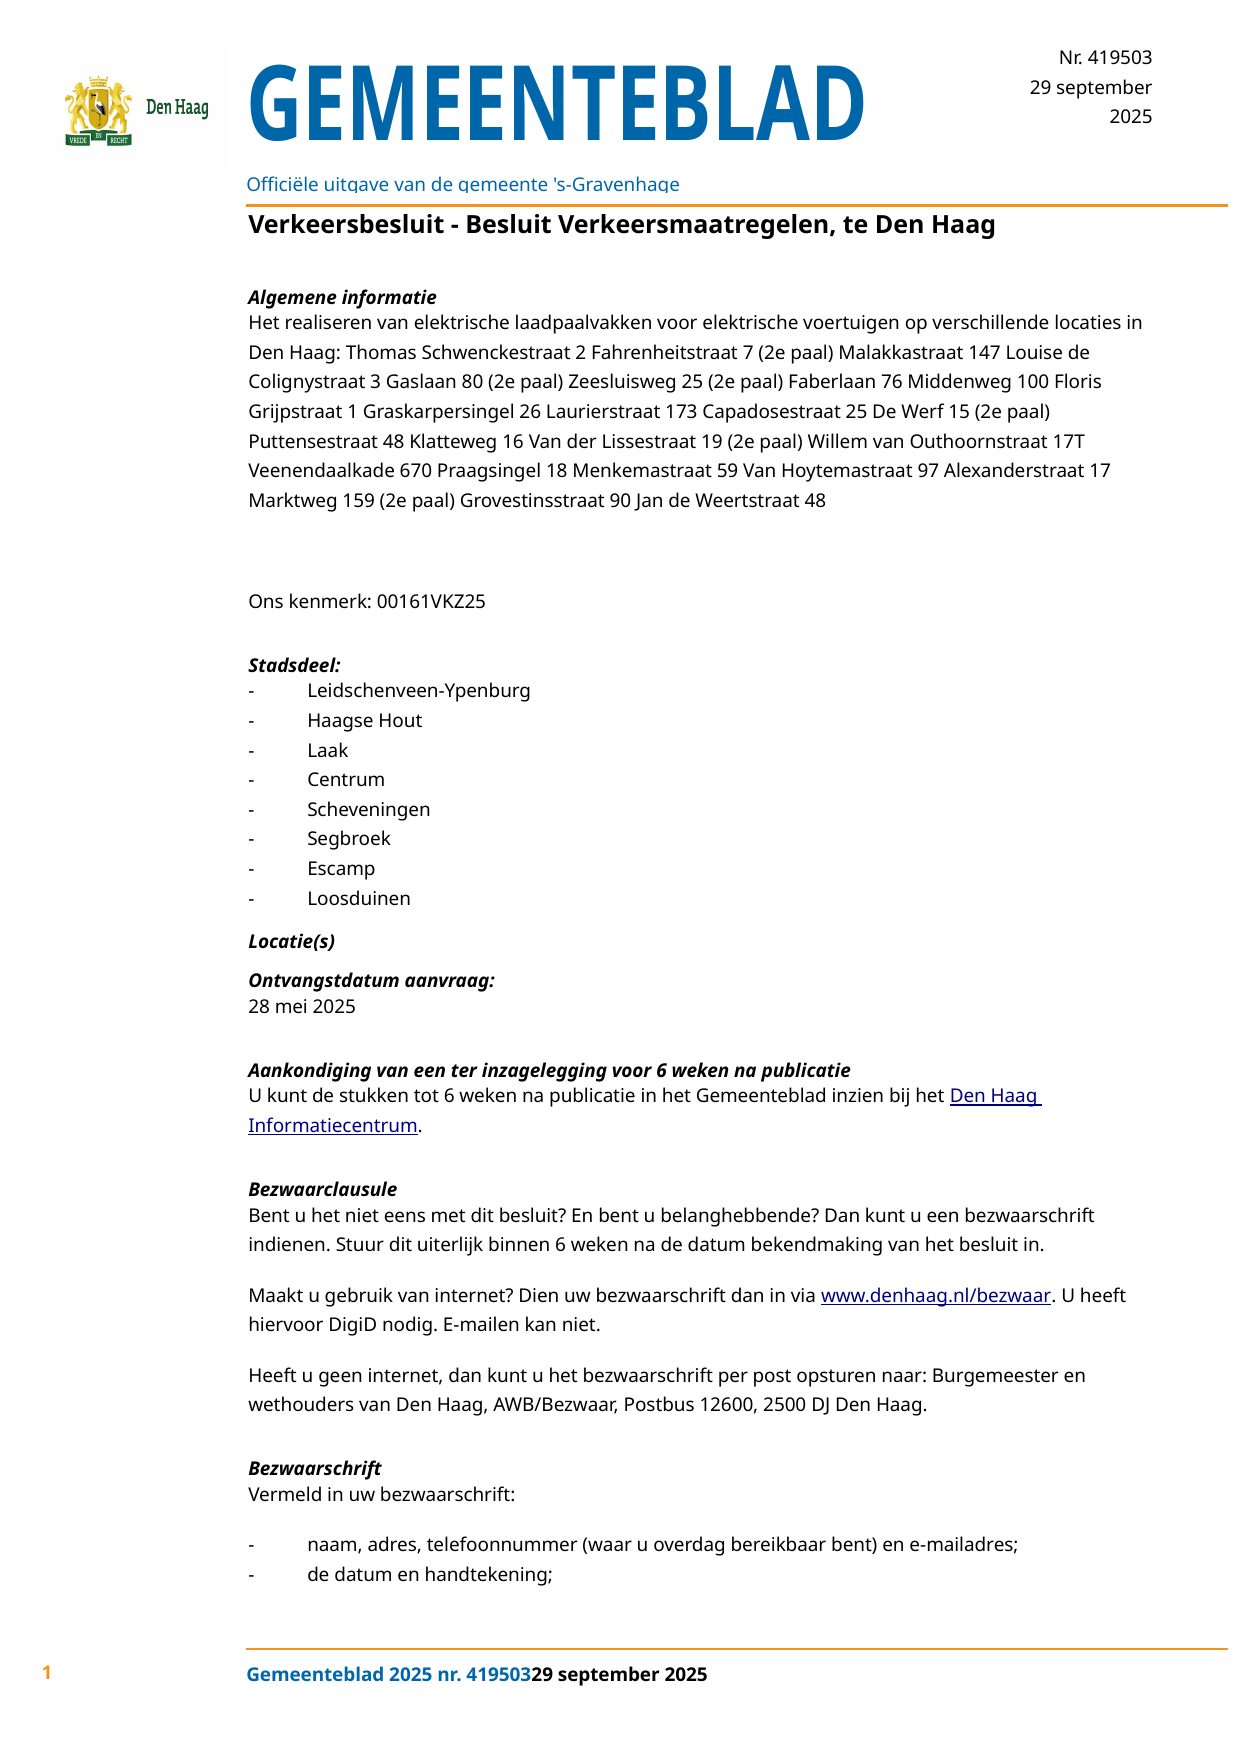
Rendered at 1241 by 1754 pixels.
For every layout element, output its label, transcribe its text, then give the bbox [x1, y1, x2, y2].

list Centrum [248, 766, 1152, 792]
list Segbroek [248, 826, 1152, 851]
list Leidschenveen-Ypenburg [248, 678, 1152, 703]
text Het realiseren van elektrische laadpaalvakken voor elektrische voertuigen op verschillende locaties in Den Haag: Thomas Schwenckestraat 2 Fahrenheitstraat 7 (2e paal) Malakkastraat 147 Louise de Colignystraat 3 Gaslaan 80 (2e paal) Zeesluisweg 25 (2e paal) Faberlaan 76 Middenweg 100 Floris Grijpstraat 1 Graskarpersingel 26 Laurierstraat 173 Capadosestraat 25 De Werf 15 (2e paal) Puttensestraat 48 Klatteweg 16 Van der Lissestraat 19 (2e paal) Willem van Outhoornstraat 17T Veenendaalkade 670 Praagsingel 18 Menkemastraat 59 Van Hoytemastraat 97 Alexanderstraat 17 Marktweg 159 (2e paal) Grovestinsstraat 90 Jan de Weertstraat 48 [248, 309, 1152, 513]
list Laak [248, 737, 1152, 762]
text Ons kenmerk: 00161VKZ25 [248, 588, 1152, 614]
list Scheveningen [248, 796, 1152, 822]
text Bezwaarclausule [248, 1176, 1152, 1202]
list Loosduinen [248, 885, 1152, 910]
text Locatie(s) [248, 928, 1152, 953]
text Bezwaarschrift [248, 1455, 1152, 1481]
text Stadsdeel: [248, 652, 1152, 678]
list Escamp [248, 855, 1152, 881]
text 28 mei 2025 [248, 993, 1152, 1018]
text Algemene informatie [248, 284, 1152, 309]
list de datum en handtekening; [248, 1561, 1152, 1587]
text Heeft u geen internet, dan kunt u het bezwaarschrift per post opsturen naar: Burgemeester en wethouders van Den Haag, AWB/Bezwaar, Postbus 12600, 2500 DJ Den Haag. [248, 1362, 1152, 1417]
text Aankondiging van een ter inzagelegging voor 6 weken na publicatie [248, 1057, 1152, 1082]
text Bent u het niet eens met dit besluit? En bent u belanghebbende? Dan kunt u een bezwaarschrift indienen. Stuur dit uiterlijk binnen 6 weken na de datum bekendmaking van het besluit in. [248, 1202, 1152, 1257]
list naam, adres, telefoonnummer (waar u overdag bereikbaar bent) en e-mailadres; [248, 1531, 1152, 1557]
picture [41, 47, 231, 172]
text U kunt de stukken tot 6 weken na publicatie in het Gemeenteblad inzien bij het Den Haag Informatiecentrum. [248, 1082, 1152, 1138]
text Vermeld in uw bezwaarschrift: [248, 1481, 1152, 1507]
text Ontvangstdatum aanvraag: [248, 967, 1152, 993]
list Haagse Hout [248, 707, 1152, 733]
text Maakt u gebruik van internet? Dien uw bezwaarschrift dan in via www.denhaag.nl/bezwaar. U heeft hiervoor DigiD nodig. E-mailen kan niet. [248, 1282, 1152, 1337]
text Verkeersbesluit - Besluit Verkeersmaatregelen, te Den Haag [248, 207, 1152, 241]
